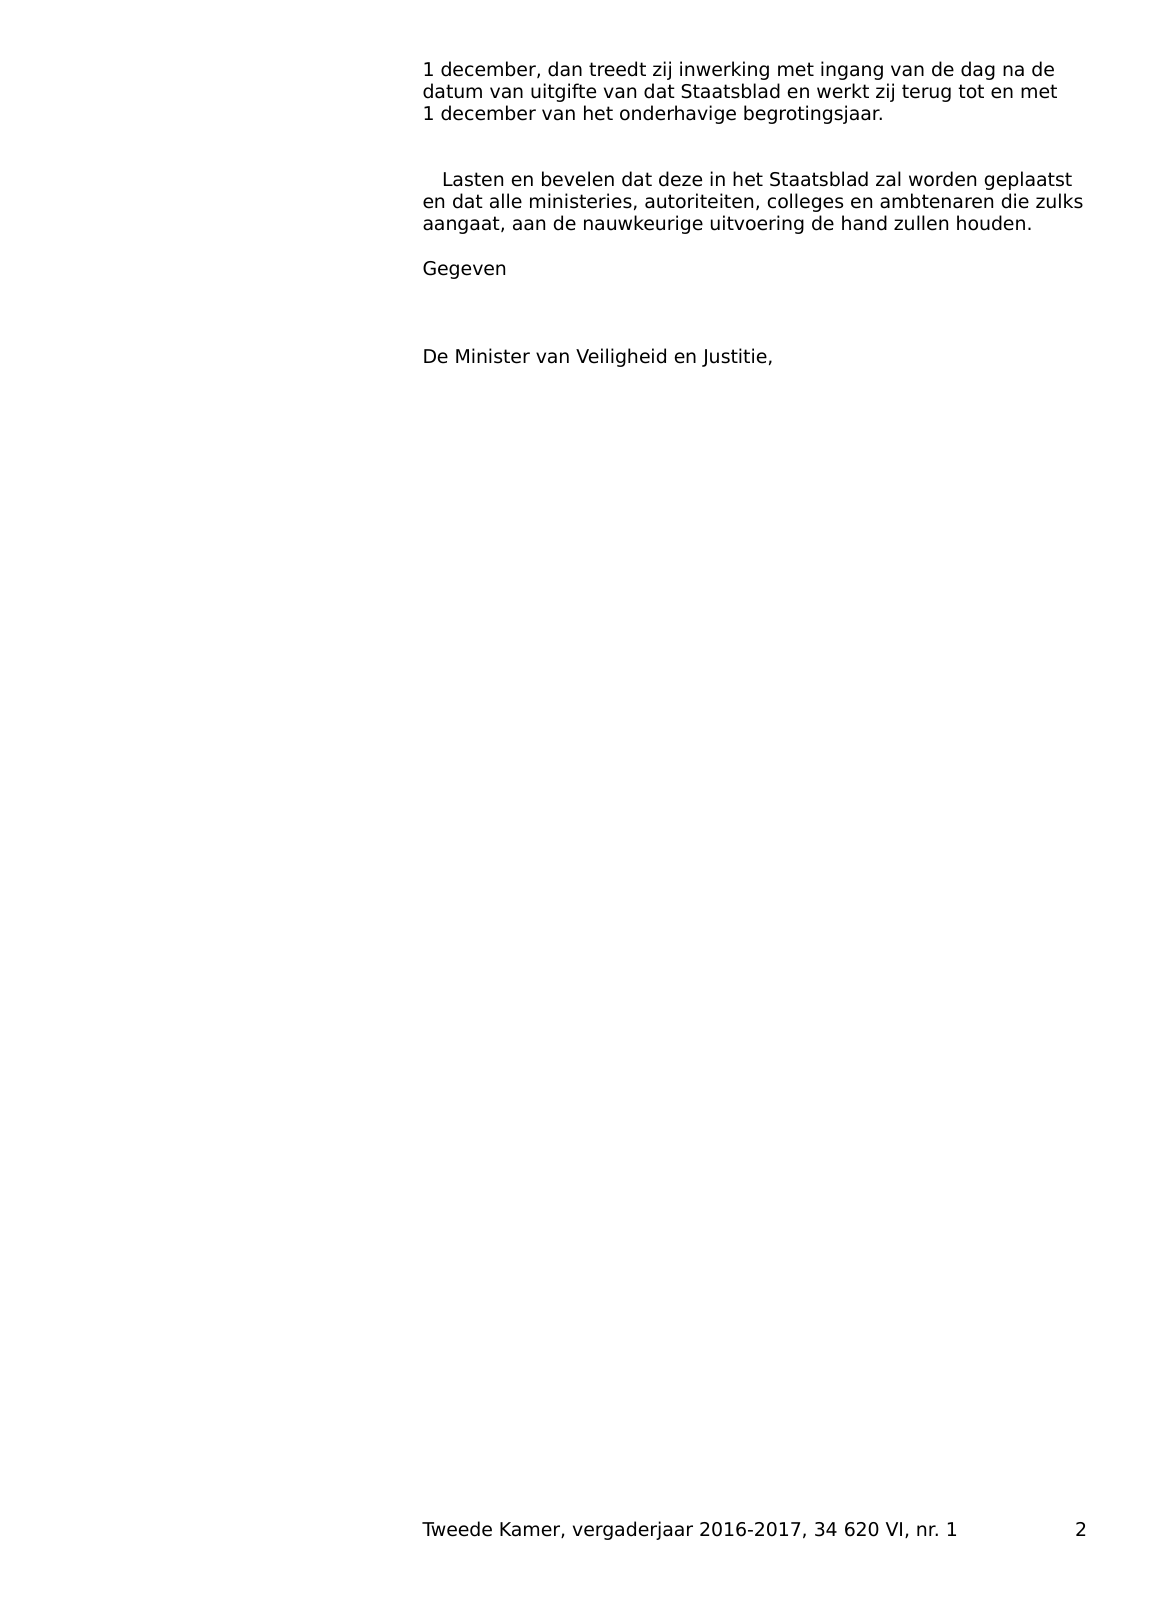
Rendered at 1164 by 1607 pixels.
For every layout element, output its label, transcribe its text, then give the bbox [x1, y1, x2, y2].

text De Minister van Veiligheid en Justitie, [422, 346, 1087, 368]
text 1 december, dan treedt zij inwerking met ingang van de dag na de datum van uitgifte van dat Staatsblad en werkt zij terug tot en met 1 december van het onderhavige begrotingsjaar. [422, 59, 1087, 125]
text Lasten en bevelen dat deze in het Staatsblad zal worden geplaatst en dat alle ministeries, autoriteiten, colleges en ambtenaren die zulks aangaat, aan de nauwkeurige uitvoering de hand zullen houden. [422, 169, 1087, 235]
text Gegeven [422, 257, 1087, 279]
